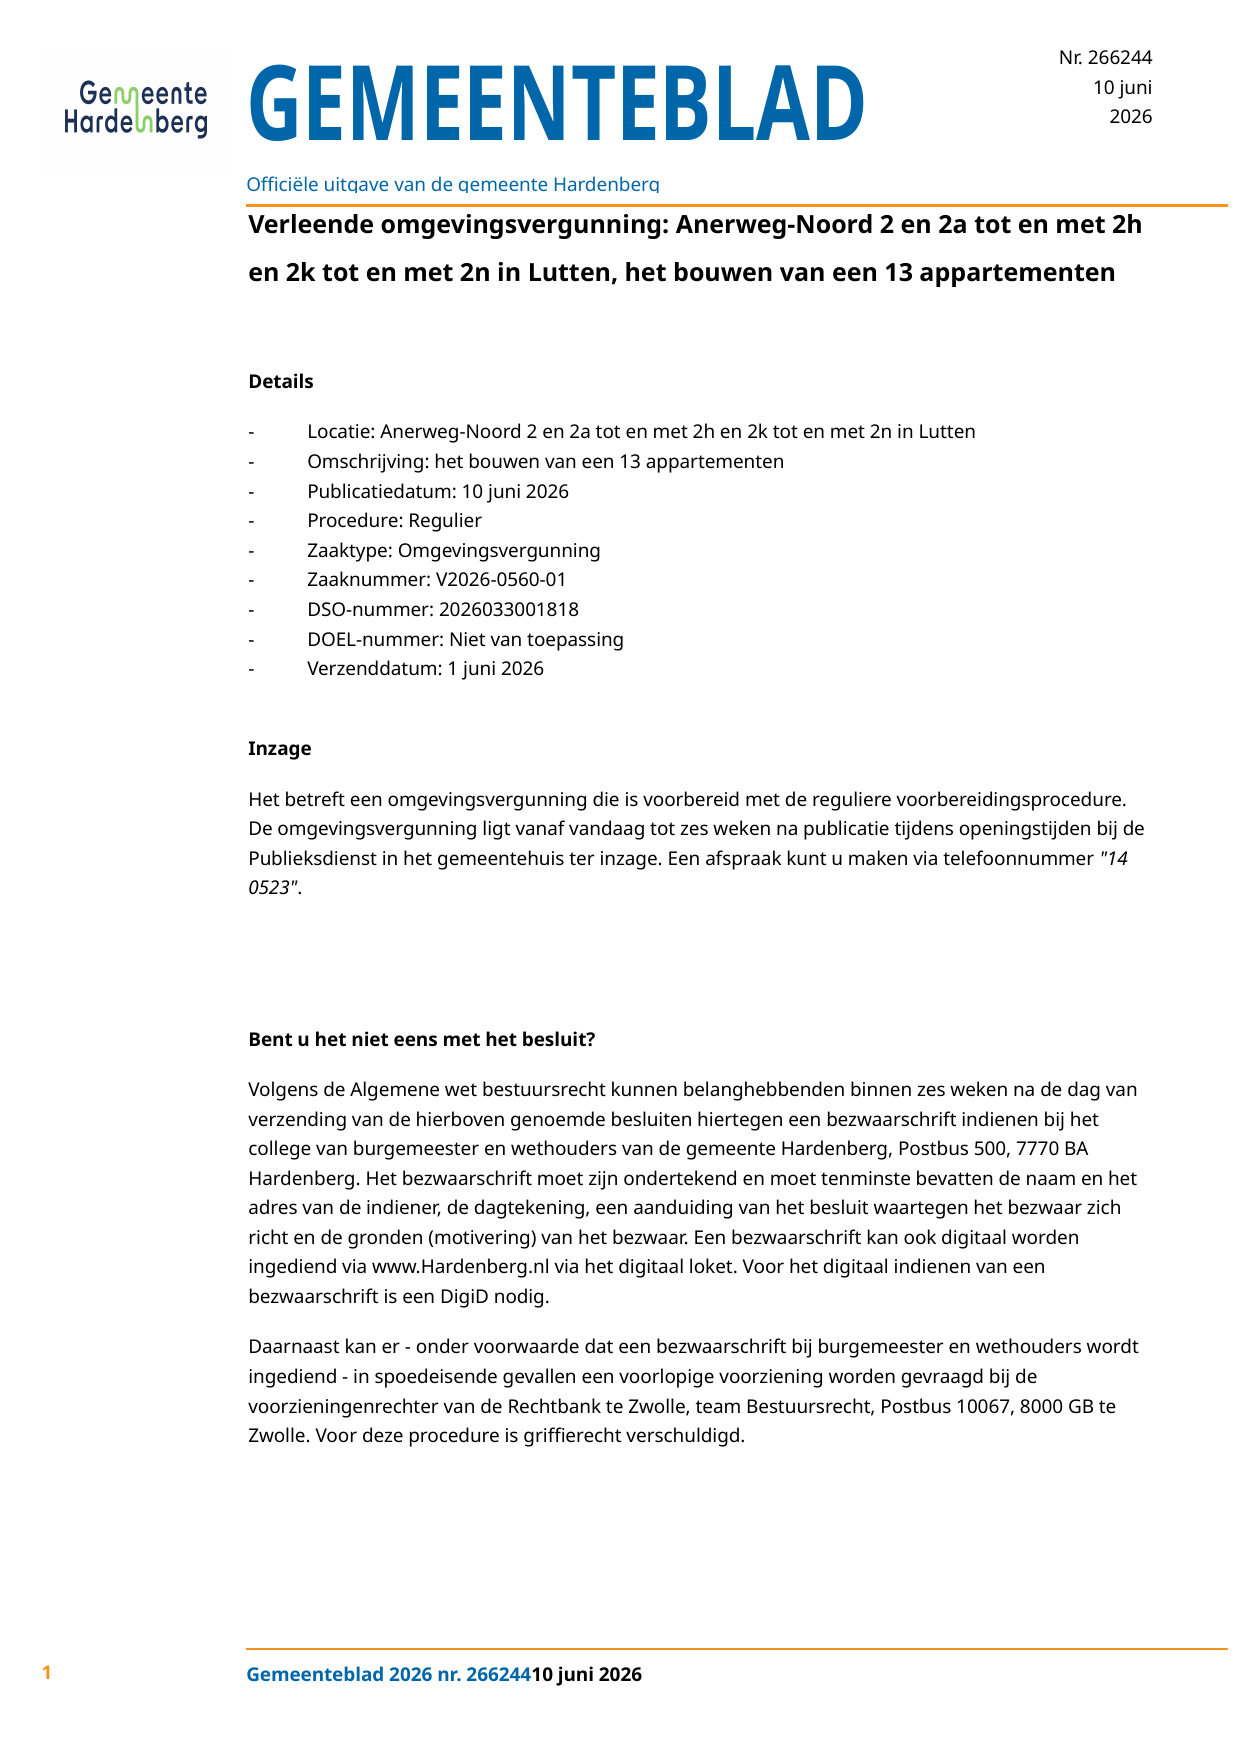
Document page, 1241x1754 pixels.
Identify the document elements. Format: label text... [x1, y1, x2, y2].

text Details [248, 368, 1152, 394]
text Verleende omgevingsvergunning: Anerweg-Noord 2 en 2a tot en met 2h en 2k tot en met 2n in Lutten, het bouwen van een 13 appartementen [248, 207, 1152, 288]
text Het betreft een omgevingsvergunning die is voorbereid met de reguliere voorbereidingsprocedure. De omgevingsvergunning ligt vanaf vandaag tot zes weken na publicatie tijdens openingstijden bij de Publieksdienst in het gemeentehuis ter inzage. Een afspraak kunt u maken via telefoonnummer "14 0523". [248, 786, 1152, 900]
text Inzage [248, 735, 1152, 761]
list Procedure: Regulier [248, 507, 1152, 533]
list Verzenddatum: 1 juni 2026 [248, 655, 1152, 681]
list Locatie: Anerweg-Noord 2 en 2a tot en met 2h en 2k tot en met 2n in Lutten [248, 419, 1152, 444]
list DOEL-nummer: Niet van toepassing [248, 626, 1152, 652]
picture [41, 47, 231, 172]
list Omschrijving: het bouwen van een 13 appartementen [248, 448, 1152, 474]
text Bent u het niet eens met het besluit? [248, 1026, 1152, 1052]
list DSO-nummer: 2026033001818 [248, 596, 1152, 622]
list Publicatiedatum: 10 juni 2026 [248, 478, 1152, 504]
text Daarnaast kan er - onder voorwaarde dat een bezwaarschrift bij burgemeester en wethouders wordt ingediend - in spoedeisende gevallen een voorlopige voorziening worden gevraagd bij de voorzieningenrechter van de Rechtbank te Zwolle, team Bestuursrecht, Postbus 10067, 8000 GB te Zwolle. Voor deze procedure is griffierecht verschuldigd. [248, 1334, 1152, 1448]
list Zaaknummer: V2026-0560-01 [248, 567, 1152, 592]
text Volgens de Algemene wet bestuursrecht kunnen belanghebbenden binnen zes weken na de dag van verzending van de hierboven genoemde besluiten hiertegen een bezwaarschrift indienen bij het college van burgemeester en wethouders van de gemeente Hardenberg, Postbus 500, 7770 BA Hardenberg. Het bezwaarschrift moet zijn ondertekend en moet tenminste bevatten de naam en het adres van de indiener, de dagtekening, een aanduiding van het besluit waartegen het bezwaar zich richt en de gronden (motivering) van het bezwaar. Een bezwaarschrift kan ook digitaal worden ingediend via www.Hardenberg.nl via het digitaal loket. Voor het digitaal indienen van een bezwaarschrift is een DigiD nodig. [248, 1076, 1152, 1309]
list Zaaktype: Omgevingsvergunning [248, 537, 1152, 563]
